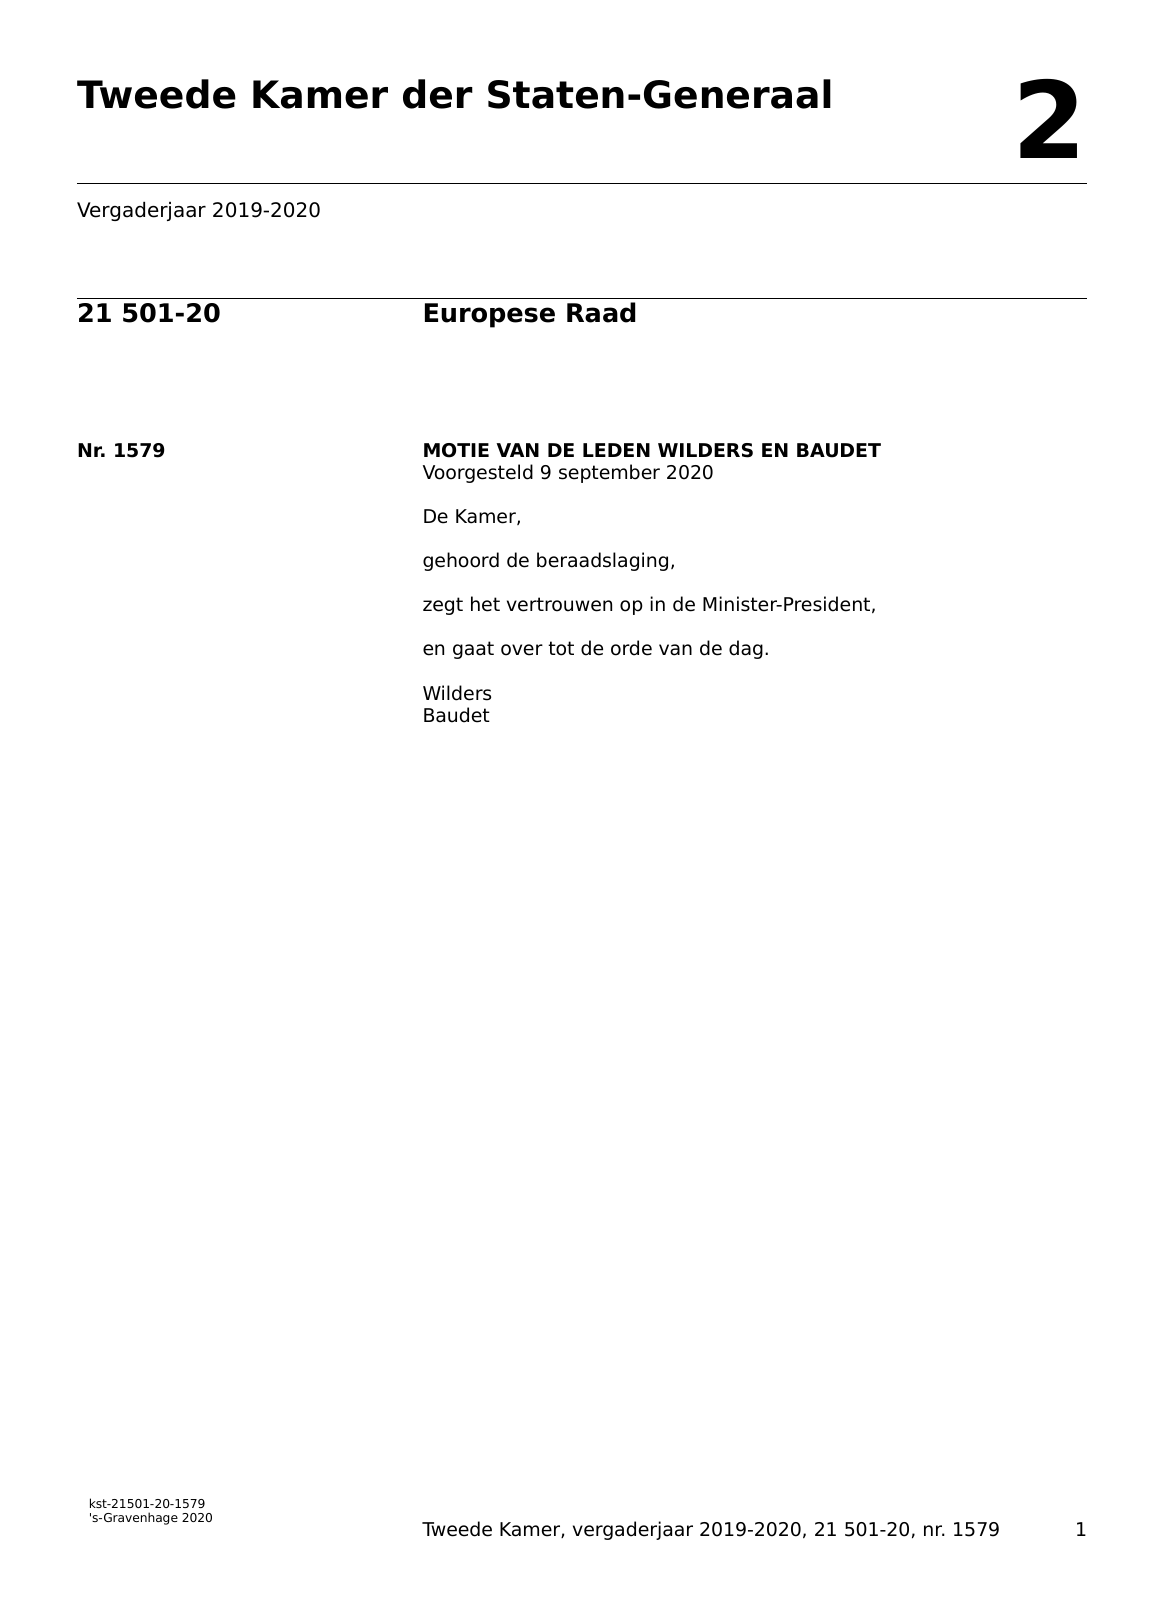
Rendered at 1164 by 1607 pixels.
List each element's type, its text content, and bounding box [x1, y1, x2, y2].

table_header 2 [886, 59, 1087, 183]
subtitle Nr. 1579 MOTIE VAN DE LEDEN WILDERS EN BAUDET [77, 440, 1087, 462]
text gehoord de beraadslaging, [422, 550, 1087, 572]
table_cell Vergaderjaar 2019-2020 [77, 184, 1087, 298]
text en gaat over tot de orde van de dag. [422, 638, 1087, 660]
text Baudet [422, 704, 1087, 726]
text Voorgesteld 9 september 2020 [422, 462, 1087, 484]
text 's-Gravenhage 2020 [88, 1511, 323, 1525]
text zegt het vertrouwen op in de Minister-President, [422, 594, 1087, 616]
text kst-21501-20-1579 [88, 1497, 323, 1511]
table_header Tweede Kamer der Staten-Generaal [77, 59, 886, 183]
text Wilders [422, 682, 1087, 704]
text De Kamer, [422, 506, 1087, 528]
subtitle 21 501-20 Europese Raad [77, 299, 1087, 329]
